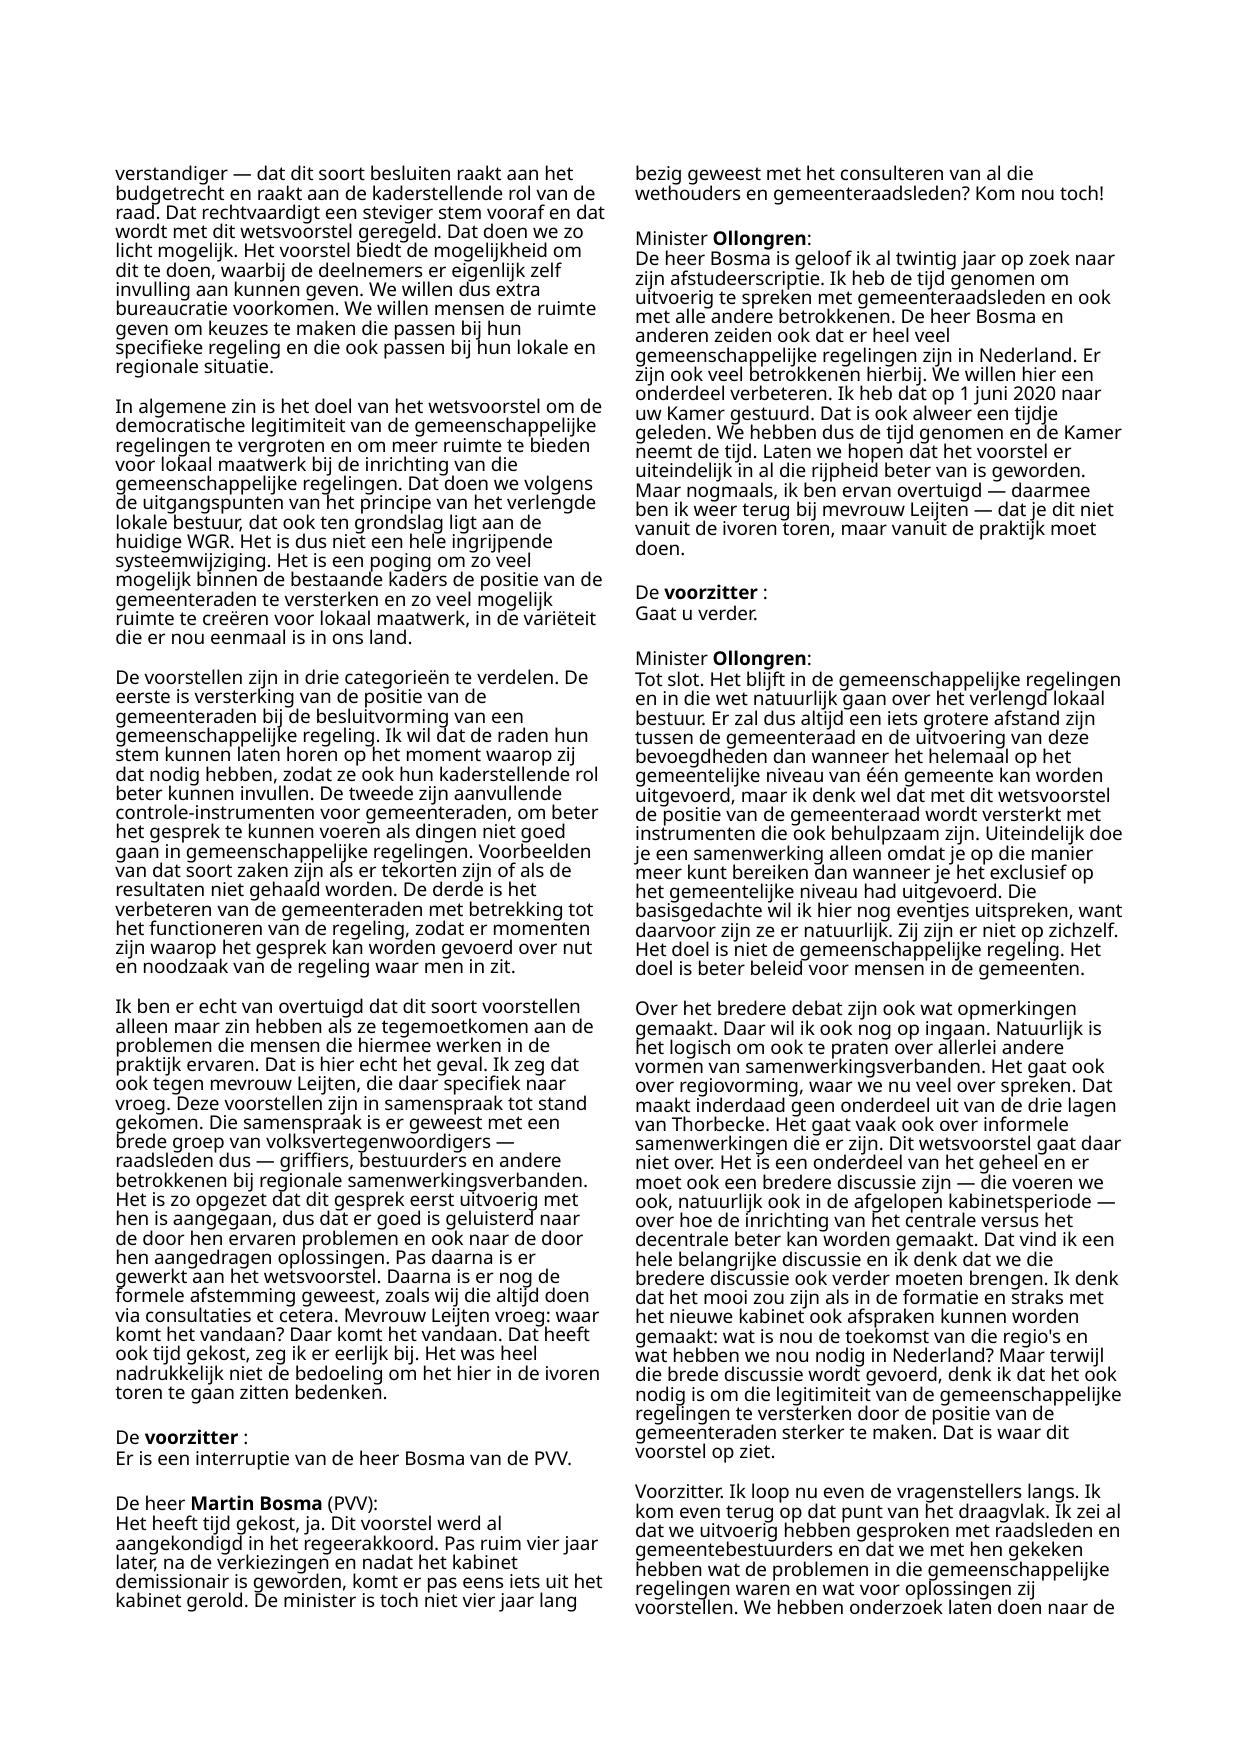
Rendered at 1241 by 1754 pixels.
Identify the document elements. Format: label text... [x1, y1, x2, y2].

text Minister Ollongren: [635, 225, 1125, 250]
text Tot slot. Het blijft in de gemeenschappelijke regelingen en in die wet natuurlijk gaan over het verlengd lokaal bestuur. Er zal dus altijd een iets grotere afstand zijn tussen de gemeenteraad en de uitvoering van deze bevoegdheden dan wanneer het helemaal op het gemeentelijke niveau van één gemeente kan worden uitgevoerd, maar ik denk wel dat met dit wetsvoorstel de positie van de gemeenteraad wordt versterkt met instrumenten die ook behulpzaam zijn. Uiteindelijk doe je een samenwerking alleen omdat je op die manier meer kunt bereiken dan wanneer je het exclusief op het gemeentelijke niveau had uitgevoerd. Die basisgedachte wil ik hier nog eventjes uitspreken, want daarvoor zijn ze er natuurlijk. Zij zijn er niet op zichzelf. Het doel is niet de gemeenschappelijke regeling. Het doel is beter beleid voor mensen in de gemeenten. [635, 671, 1125, 979]
text De voorzitter : [115, 1424, 605, 1449]
text In algemene zin is het doel van het wetsvoorstel om de democratische legitimiteit van de gemeenschappelijke regelingen te vergroten en om meer ruimte te bieden voor lokaal maatwerk bij de inrichting van die gemeenschappelijke regelingen. Dat doen we volgens de uitgangspunten van het principe van het verlengde lokale bestuur, dat ook ten grondslag ligt aan de huidige WGR. Het is dus niet een hele ingrijpende systeemwijziging. Het is een poging om zo veel mogelijk binnen de bestaande kaders de positie van de gemeenteraden te versterken en zo veel mogelijk ruimte te creëren voor lokaal maatwerk, in de variëteit die er nou eenmaal is in ons land. [115, 398, 605, 648]
text Voorzitter. Ik loop nu even de vragenstellers langs. Ik kom even terug op dat punt van het draagvlak. Ik zei al dat we uitvoerig hebben gesproken met raadsleden en gemeentebestuurders en dat we met hen gekeken hebben wat de problemen in die gemeenschappelijke regelingen waren en wat voor oplossingen zij voorstellen. We hebben onderzoek laten doen naar de [635, 1483, 1125, 1618]
text De voorzitter : [635, 579, 1125, 605]
text Er is een interruptie van de heer Bosma van de PVV. [115, 1449, 605, 1469]
text bezig geweest met het consulteren van al die wethouders en gemeenteraadsleden? Kom nou toch! [635, 165, 1125, 204]
text Gaat u verder. [635, 605, 1125, 624]
text De voorstellen zijn in drie categorieën te verdelen. De eerste is versterking van de positie van de gemeenteraden bij de besluitvorming van een gemeenschappelijke regeling. Ik wil dat de raden hun stem kunnen laten horen op het moment waarop zij dat nodig hebben, zodat ze ook hun kaderstellende rol beter kunnen invullen. De tweede zijn aanvullende controle-instrumenten voor gemeenteraden, om beter het gesprek te kunnen voeren als dingen niet goed gaan in gemeenschappelijke regelingen. Voorbeelden van dat soort zaken zijn als er tekorten zijn of als de resultaten niet gehaald worden. De derde is het verbeteren van de gemeenteraden met betrekking tot het functioneren van de regeling, zodat er momenten zijn waarop het gesprek kan worden gevoerd over nut en noodzaak van de regeling waar men in zit. [115, 669, 605, 978]
text Over het bredere debat zijn ook wat opmerkingen gemaakt. Daar wil ik ook nog op ingaan. Natuurlijk is het logisch om ook te praten over allerlei andere vormen van samenwerkingsverbanden. Het gaat ook over regiovorming, waar we nu veel over spreken. Dat maakt inderdaad geen onderdeel uit van de drie lagen van Thorbecke. Het gaat vaak ook over informele samenwerkingen die er zijn. Dit wetsvoorstel gaat daar niet over. Het is een onderdeel van het geheel en er moet ook een bredere discussie zijn — die voeren we ook, natuurlijk ook in de afgelopen kabinetsperiode — over hoe de inrichting van het centrale versus het decentrale beter kan worden gemaakt. Dat vind ik een hele belangrijke discussie en ik denk dat we die bredere discussie ook verder moeten brengen. Ik denk dat het mooi zou zijn als in de formatie en straks met het nieuwe kabinet ook afspraken kunnen worden gemaakt: wat is nou de toekomst van die regio's en wat hebben we nou nodig in Nederland? Maar terwijl die brede discussie wordt gevoerd, denk ik dat het ook nodig is om die legitimiteit van de gemeenschappelijke regelingen te versterken door de positie van de gemeenteraden sterker te maken. Dat is waar dit voorstel op ziet. [635, 1000, 1125, 1463]
text De heer Martin Bosma (PVV): [115, 1490, 605, 1515]
text verstandiger — dat dit soort besluiten raakt aan het budgetrecht en raakt aan de kaderstellende rol van de raad. Dat rechtvaardigt een steviger stem vooraf en dat wordt met dit wetsvoorstel geregeld. Dat doen we zo licht mogelijk. Het voorstel biedt de mogelijkheid om dit te doen, waarbij de deelnemers er eigenlijk zelf invulling aan kunnen geven. We willen dus extra bureaucratie voorkomen. We willen mensen de ruimte geven om keuzes te maken die passen bij hun specifieke regeling en die ook passen bij hun lokale en regionale situatie. [115, 165, 605, 377]
text Minister Ollongren: [635, 645, 1125, 671]
text De heer Bosma is geloof ik al twintig jaar op zoek naar zijn afstudeerscriptie. Ik heb de tijd genomen om uitvoerig te spreken met gemeenteraadsleden en ook met alle andere betrokkenen. De heer Bosma en anderen zeiden ook dat er heel veel gemeenschappelijke regelingen zijn in Nederland. Er zijn ook veel betrokkenen hierbij. We willen hier een onderdeel verbeteren. Ik heb dat op 1 juni 2020 naar uw Kamer gestuurd. Dat is ook alweer een tijdje geleden. We hebben dus de tijd genomen en de Kamer neemt de tijd. Laten we hopen dat het voorstel er uiteindelijk in al die rijpheid beter van is geworden. Maar nogmaals, ik ben ervan overtuigd — daarmee ben ik weer terug bij mevrouw Leijten — dat je dit niet vanuit de ivoren toren, maar vanuit de praktijk moet doen. [635, 250, 1125, 559]
text Ik ben er echt van overtuigd dat dit soort voorstellen alleen maar zin hebben als ze tegemoetkomen aan de problemen die mensen die hiermee werken in de praktijk ervaren. Dat is hier echt het geval. Ik zeg dat ook tegen mevrouw Leijten, die daar specifiek naar vroeg. Deze voorstellen zijn in samenspraak tot stand gekomen. Die samenspraak is er geweest met een brede groep van volksvertegenwoordigers — raadsleden dus — griffiers, bestuurders en andere betrokkenen bij regionale samenwerkingsverbanden. Het is zo opgezet dat dit gesprek eerst uitvoerig met hen is aangegaan, dus dat er goed is geluisterd naar de door hen ervaren problemen en ook naar de door hen aangedragen oplossingen. Pas daarna is er gewerkt aan het wetsvoorstel. Daarna is er nog de formele afstemming geweest, zoals wij die altijd doen via consultaties et cetera. Mevrouw Leijten vroeg: waar komt het vandaan? Daar komt het vandaan. Dat heeft ook tijd gekost, zeg ik er eerlijk bij. Het was heel nadrukkelijk niet de bedoeling om het hier in de ivoren toren te gaan zitten bedenken. [115, 998, 605, 1403]
text Het heeft tijd gekost, ja. Dit voorstel werd al aangekondigd in het regeerakkoord. Pas ruim vier jaar later, na de verkiezingen en nadat het kabinet demissionair is geworden, komt er pas eens iets uit het kabinet gerold. De minister is toch niet vier jaar lang [115, 1515, 605, 1612]
